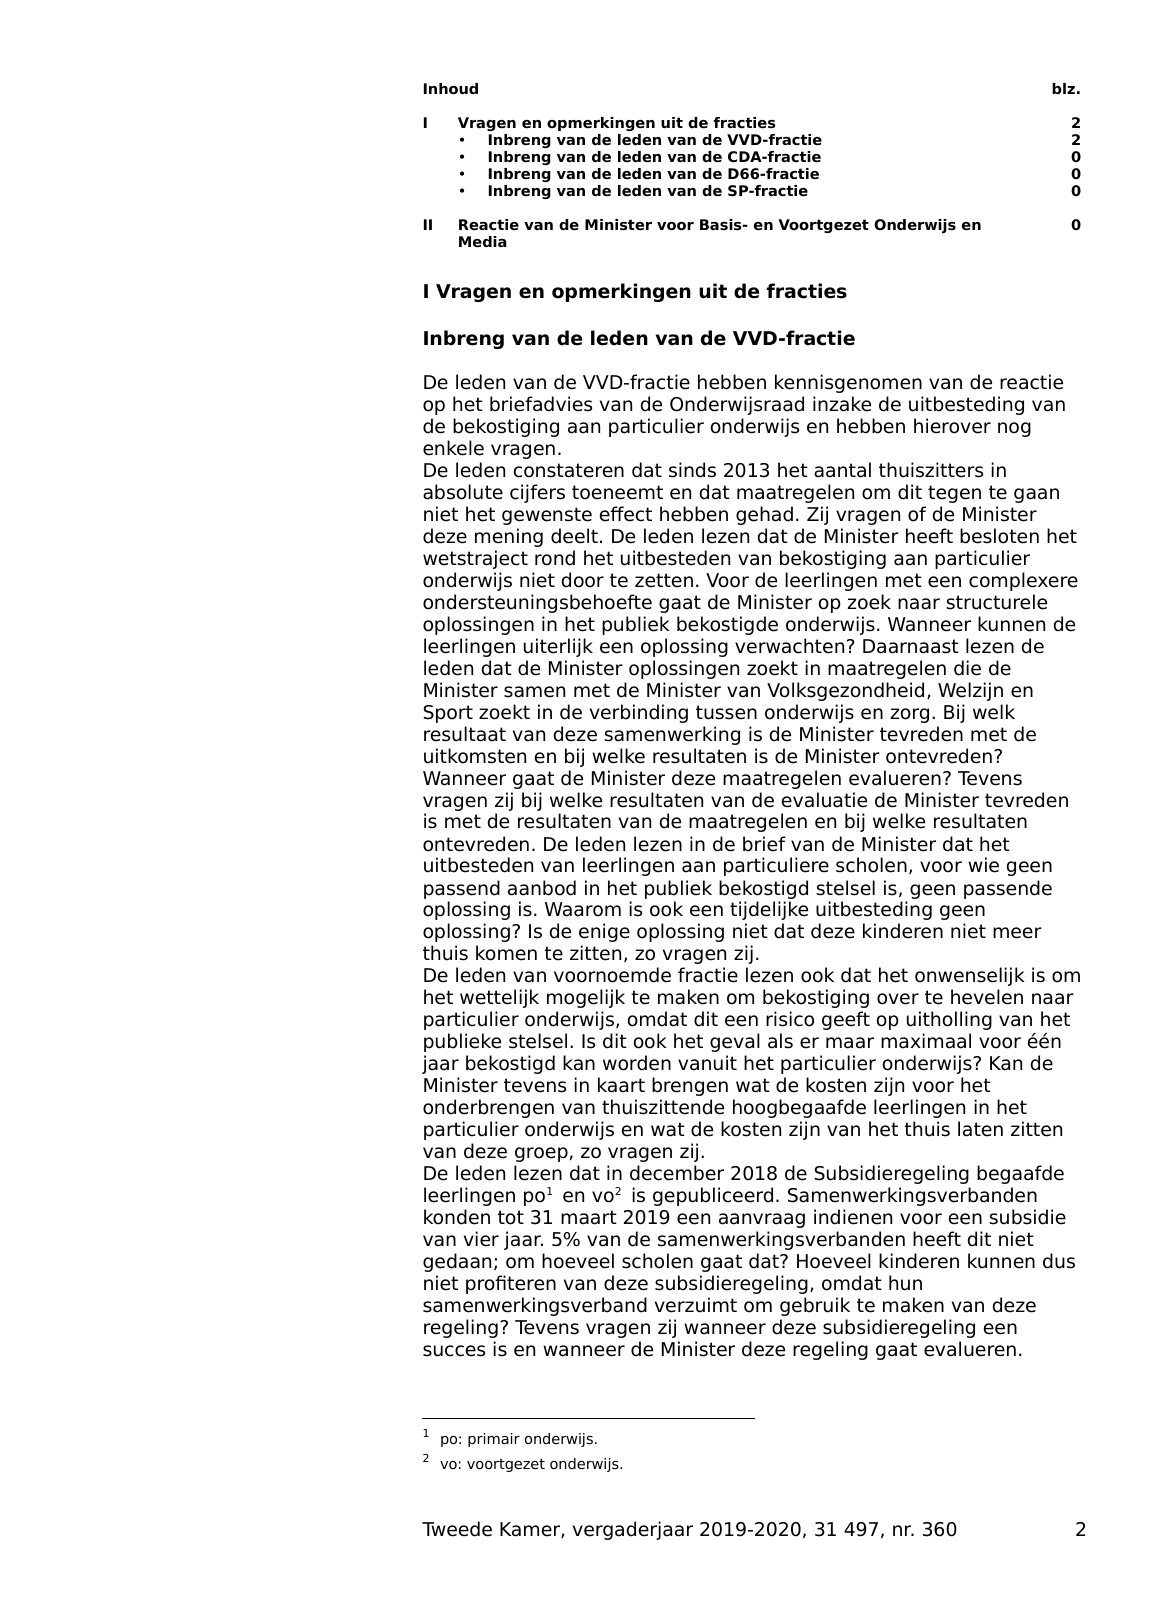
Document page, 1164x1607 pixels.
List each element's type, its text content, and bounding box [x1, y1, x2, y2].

table_cell 0 [1028, 166, 1087, 183]
table_cell 2 [1028, 132, 1087, 149]
table_cell [422, 149, 452, 166]
text De leden lezen dat in december 2018 de Subsidieregeling begaafde leerlingen po en vo is gepubliceerd. Samenwerkingsverbanden konden tot 31 maart 2019 een aanvraag indienen voor een subsidie van vier jaar. 5% van de samenwerkingsverbanden heeft dit niet gedaan; om hoeveel scholen gaat dat? Hoeveel kinderen kunnen dus niet profiteren van deze subsidieregeling, omdat hun samenwerkingsverband verzuimt om gebruik te maken van deze regeling? Tevens vragen zij wanneer deze subsidieregeling een succes is en wanneer de Minister deze regeling gaat evalueren. [422, 1163, 1087, 1361]
text vo: voortgezet onderwijs. [422, 1452, 1087, 1474]
table_cell [481, 200, 1027, 217]
table_cell 0 [1028, 217, 1087, 251]
text De leden constateren dat sinds 2013 het aantal thuiszitters in absolute cijfers toeneemt en dat maatregelen om dit tegen te gaan niet het gewenste effect hebben gehad. Zij vragen of de Minister deze mening deelt. De leden lezen dat de Minister heeft besloten het wetstraject rond het uitbesteden van bekostiging aan particulier onderwijs niet door te zetten. Voor de leerlingen met een complexere ondersteuningsbehoefte gaat de Minister op zoek naar structurele oplossingen in het publiek bekostigde onderwijs. Wanneer kunnen de leerlingen uiterlijk een oplossing verwachten? Daarnaast lezen de leden dat de Minister oplossingen zoekt in maatregelen die de Minister samen met de Minister van Volksgezondheid, Welzijn en Sport zoekt in de verbinding tussen onderwijs en zorg. Bij welk resultaat van deze samenwerking is de Minister tevreden met de uitkomsten en bij welke resultaten is de Minister ontevreden? Wanneer gaat de Minister deze maatregelen evalueren? Tevens vragen zij bij welke resultaten van de evaluatie de Minister tevreden is met de resultaten van de maatregelen en bij welke resultaten ontevreden. De leden lezen in de brief van de Minister dat het uitbesteden van leerlingen aan particuliere scholen, voor wie geen passend aanbod in het publiek bekostigd stelsel is, geen passende oplossing is. Waarom is ook een tijdelijke uitbesteding geen oplossing? Is de enige oplossing niet dat deze kinderen niet meer thuis komen te zitten, zo vragen zij. [422, 460, 1087, 965]
subtitle I Vragen en opmerkingen uit de fracties [422, 281, 1087, 303]
table_cell Reactie van de Minister voor Basis- en Voortgezet Onderwijs en Media [452, 217, 1027, 251]
table_cell 0 [1028, 183, 1087, 200]
table_cell II [422, 217, 452, 251]
table_cell [422, 132, 452, 149]
table_cell [422, 166, 452, 183]
table_header Inhoud [422, 81, 1027, 98]
table_cell [481, 98, 1027, 115]
table_cell Inbreng van de leden van de CDA-fractie [481, 149, 1027, 166]
table_cell • [452, 166, 481, 183]
table_cell • [452, 132, 481, 149]
table_cell [1028, 200, 1087, 217]
table_cell [452, 98, 481, 115]
text De leden van de VVD-fractie hebben kennisgenomen van de reactie op het briefadvies van de Onderwijsraad inzake de uitbesteding van de bekostiging aan particulier onderwijs en hebben hierover nog enkele vragen. [422, 372, 1087, 460]
table_cell Inbreng van de leden van de VVD-fractie [481, 132, 1027, 149]
table_cell 2 [1028, 115, 1087, 132]
table_cell [422, 183, 452, 200]
table_cell Inbreng van de leden van de D66-fractie [481, 166, 1027, 183]
table_cell 0 [1028, 149, 1087, 166]
text De leden van voornoemde fractie lezen ook dat het onwenselijk is om het wettelijk mogelijk te maken om bekostiging over te hevelen naar particulier onderwijs, omdat dit een risico geeft op uitholling van het publieke stelsel. Is dit ook het geval als er maar maximaal voor één jaar bekostigd kan worden vanuit het particulier onderwijs? Kan de Minister tevens in kaart brengen wat de kosten zijn voor het onderbrengen van thuiszittende hoogbegaafde leerlingen in het particulier onderwijs en wat de kosten zijn van het thuis laten zitten van deze groep, zo vragen zij. [422, 965, 1087, 1163]
table_header blz. [1028, 81, 1087, 98]
table_cell [422, 200, 452, 217]
text po: primair onderwijs. [422, 1427, 1087, 1449]
table_cell I [422, 115, 452, 132]
table_cell • [452, 149, 481, 166]
table_cell [452, 200, 481, 217]
table_cell [422, 98, 452, 115]
table_cell Vragen en opmerkingen uit de fracties [452, 115, 1027, 132]
subtitle Inbreng van de leden van de VVD-fractie [422, 328, 1087, 350]
table_cell • [452, 183, 481, 200]
table_cell Inbreng van de leden van de SP-fractie [481, 183, 1027, 200]
table_cell [1028, 98, 1087, 115]
